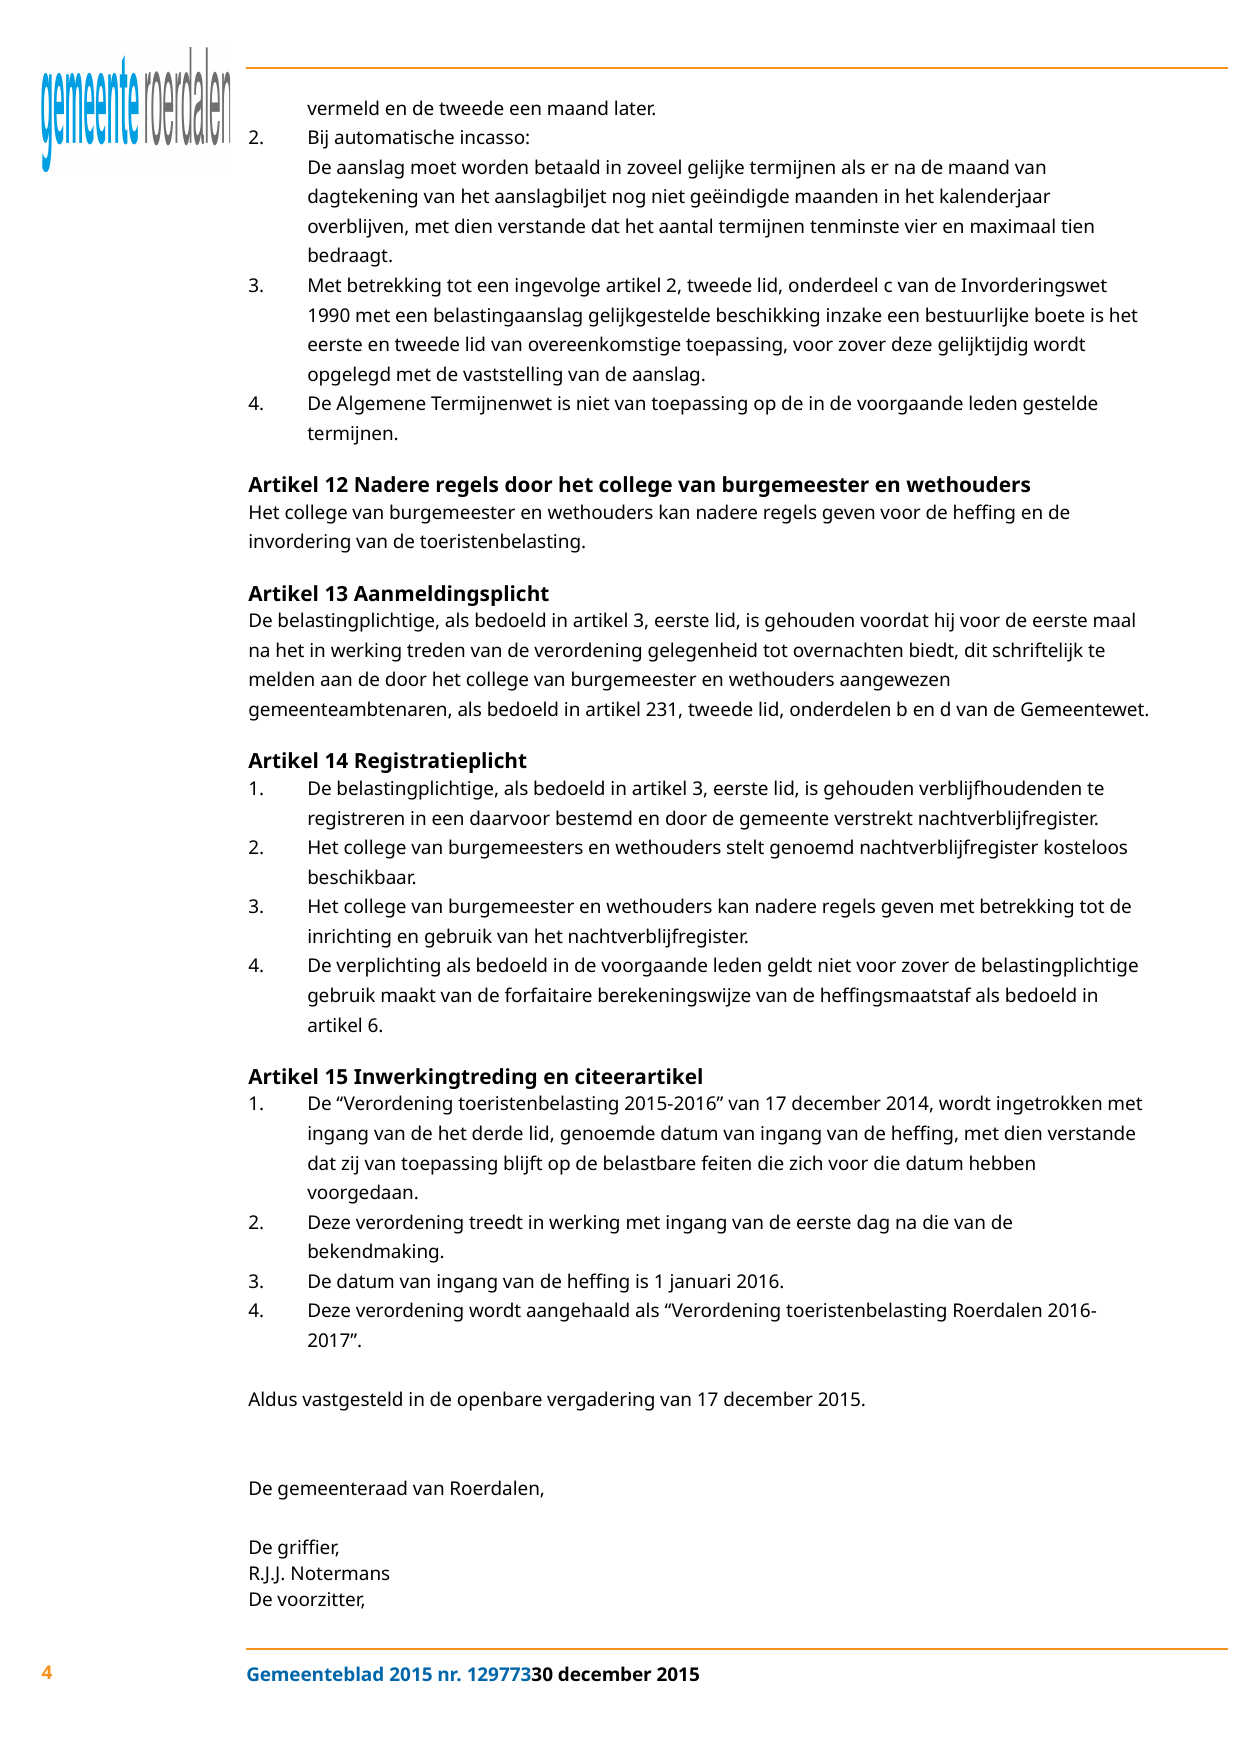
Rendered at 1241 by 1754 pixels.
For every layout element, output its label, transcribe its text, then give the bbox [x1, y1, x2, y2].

list De belastingplichtige, als bedoeld in artikel 3, eerste lid, is gehouden verblijfhoudenden te registreren in een daarvoor bestemd en door de gemeente verstrekt nachtverblijfregister. [248, 775, 1152, 830]
text De belastingplichtige, als bedoeld in artikel 3, eerste lid, is gehouden voordat hij voor de eerste maal na het in werking treden van de verordening gelegenheid tot overnachten biedt, dit schriftelijk te melden aan de door het college van burgemeester en wethouders aangewezen gemeenteambtenaren, als bedoeld in artikel 231, tweede lid, onderdelen b en d van de Gemeentewet. [248, 607, 1152, 722]
list De Algemene Termijnenwet is niet van toepassing op de in de voorgaande leden gestelde termijnen. [248, 391, 1152, 446]
list De verplichting als bedoeld in de voorgaande leden geldt niet voor zover de belastingplichtige gebruik maakt van de forfaitaire berekeningswijze van de heffingsmaatstaf als bedoeld in artikel 6. [248, 953, 1152, 1037]
text Artikel 15 Inwerkingtreding en citeerartikel [248, 1062, 1152, 1091]
list De aanslag moet worden betaald in zoveel gelijke termijnen als er na de maand van dagtekening van het aanslagbiljet nog niet geëindigde maanden in het kalenderjaar overblijven, met dien verstande dat het aantal termijnen tenminste vier en maximaal tien bedraagt. [248, 154, 1152, 268]
text Aldus vastgesteld in de openbare vergadering van 17 december 2015. [248, 1386, 1152, 1412]
list vermeld en de tweede een maand later. [248, 95, 1152, 121]
text De griffier, [248, 1534, 1152, 1560]
list De datum van ingang van de heffing is 1 januari 2016. [248, 1268, 1152, 1294]
picture [41, 134, 48, 172]
text Artikel 12 Nadere regels door het college van burgemeester en wethouders [248, 471, 1152, 499]
list Bij automatische incasso: [248, 124, 1152, 150]
list Deze verordening treedt in werking met ingang van de eerste dag na die van de bekendmaking. [248, 1209, 1152, 1264]
list Met betrekking tot een ingevolge artikel 2, tweede lid, onderdeel c van de Invorderingswet 1990 met een belastingaanslag gelijkgestelde beschikking inzake een bestuurlijke boete is het eerste en tweede lid van overeenkomstige toepassing, voor zover deze gelijktijdig wordt opgelegd met de vaststelling van de aanslag. [248, 272, 1152, 387]
picture [41, 47, 231, 172]
list Het college van burgemeesters en wethouders stelt genoemd nachtverblijfregister kosteloos beschikbaar. [248, 834, 1152, 889]
text De voorzitter, [248, 1586, 1152, 1612]
list Het college van burgemeester en wethouders kan nadere regels geven met betrekking tot de inrichting en gebruik van het nachtverblijfregister. [248, 893, 1152, 949]
list Deze verordening wordt aangehaald als “Verordening toeristenbelasting Roerdalen 2016- 2017”. [248, 1298, 1152, 1353]
list De “Verordening toeristenbelasting 2015-2016” van 17 december 2014, wordt ingetrokken met ingang van de het derde lid, genoemde datum van ingang van de heffing, met dien verstande dat zij van toepassing blijft op de belastbare feiten die zich voor die datum hebben voorgedaan. [248, 1091, 1152, 1205]
text Artikel 13 Aanmeldingsplicht [248, 579, 1152, 607]
text R.J.J. Notermans [248, 1560, 1152, 1586]
text Het college van burgemeester en wethouders kan nadere regels geven voor de heffing en de invordering van de toeristenbelasting. [248, 499, 1152, 554]
text Artikel 14 Registratieplicht [248, 747, 1152, 775]
text De gemeenteraad van Roerdalen, [248, 1475, 1152, 1501]
